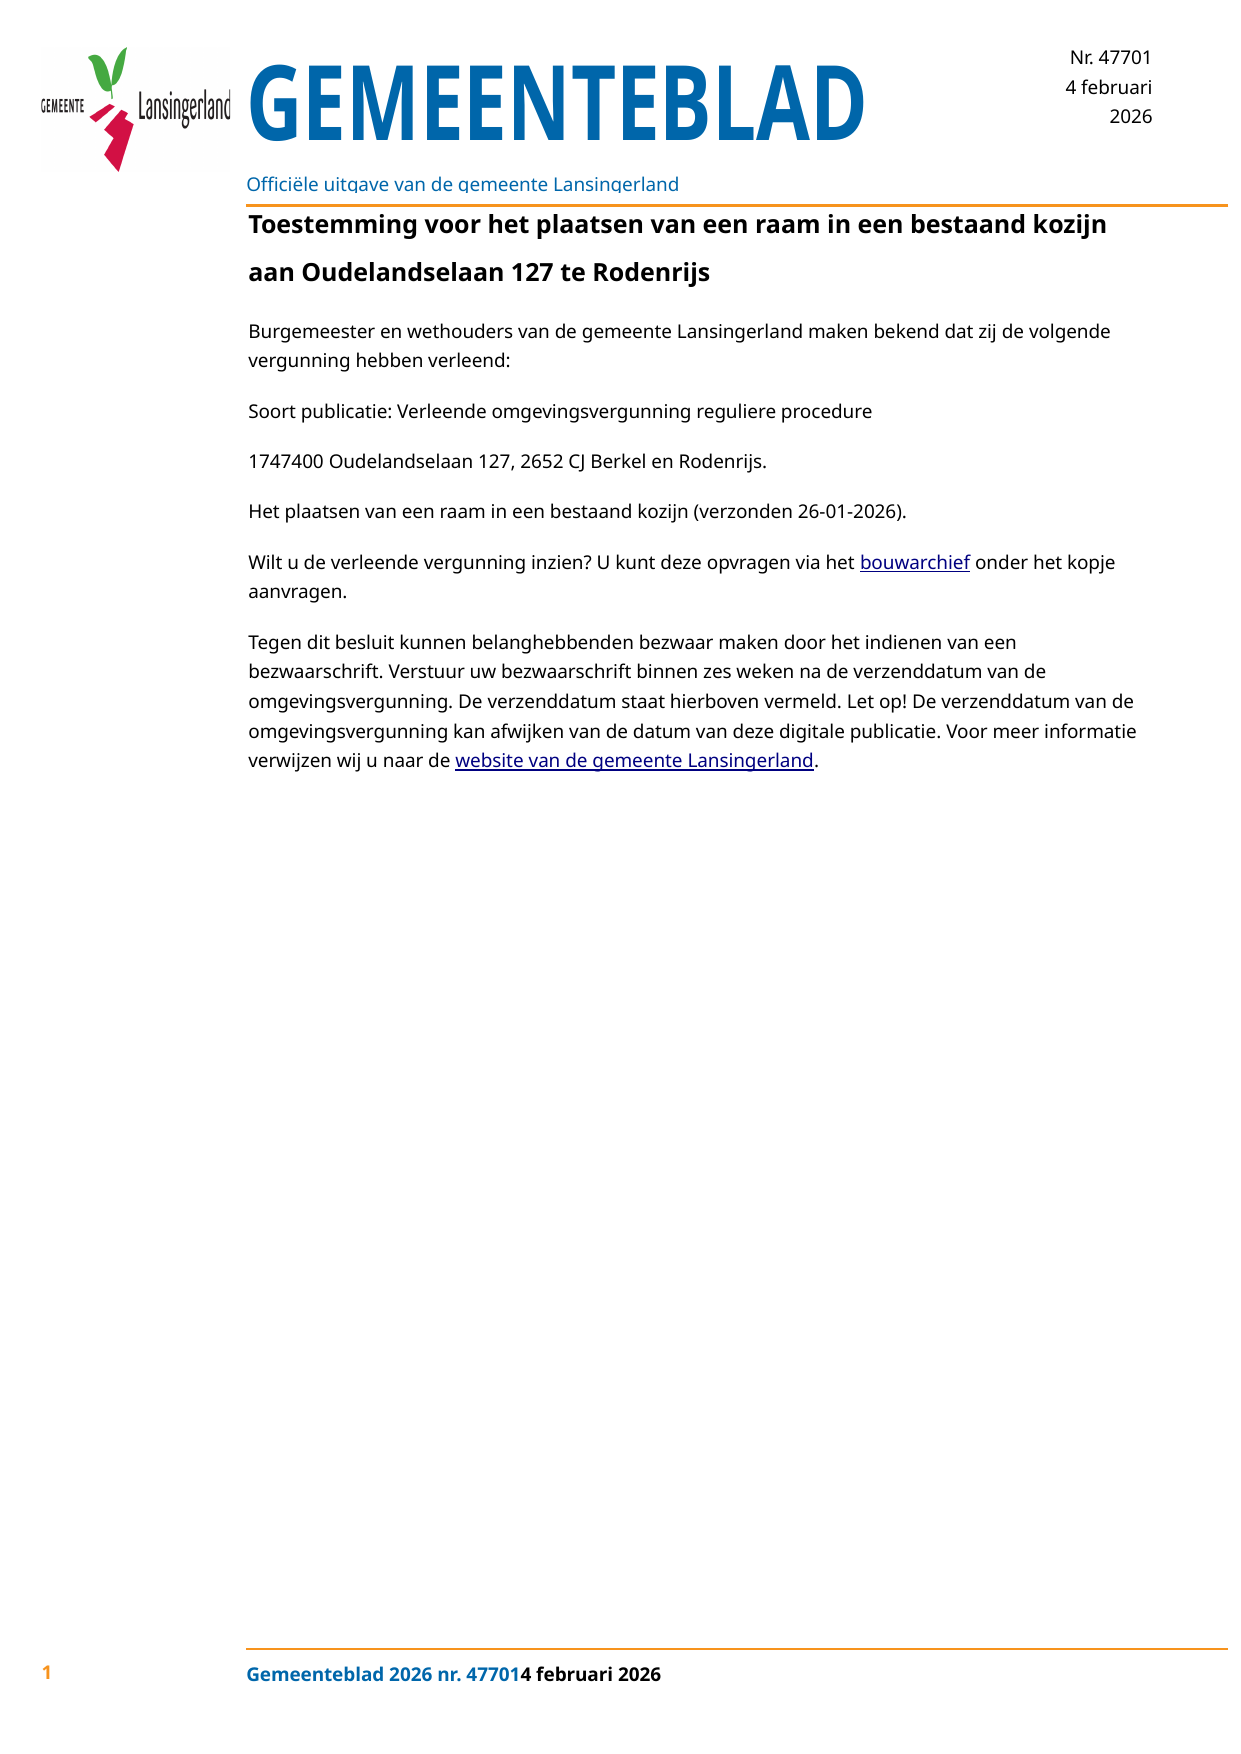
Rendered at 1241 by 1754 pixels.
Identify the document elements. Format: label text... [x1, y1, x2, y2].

text Burgemeester en wethouders van de gemeente Lansingerland maken bekend dat zij de volgende vergunning hebben verleend: [248, 318, 1152, 373]
text Het plaatsen van een raam in een bestaand kozijn (verzonden 26-01-2026). [248, 499, 1152, 524]
text Tegen dit besluit kunnen belanghebbenden bezwaar maken door het indienen van een bezwaarschrift. Verstuur uw bezwaarschrift binnen zes weken na de verzenddatum van de omgevingsvergunning. De verzenddatum staat hierboven vermeld. Let op! De verzenddatum van de omgevingsvergunning kan afwijken van de datum van deze digitale publicatie. Voor meer informatie verwijzen wij u naar de website van de gemeente Lansingerland. [248, 629, 1152, 773]
text Soort publicatie: Verleende omgevingsvergunning reguliere procedure [248, 398, 1152, 424]
text Toestemming voor het plaatsen van een raam in een bestaand kozijn aan Oudelandselaan 127 te Rodenrijs [248, 207, 1152, 288]
text Wilt u de verleende vergunning inzien? U kunt deze opvragen via het bouwarchief onder het kopje aanvragen. [248, 549, 1152, 604]
text 1747400 Oudelandselaan 127, 2652 CJ Berkel en Rodenrijs. [248, 448, 1152, 474]
picture [41, 47, 231, 172]
